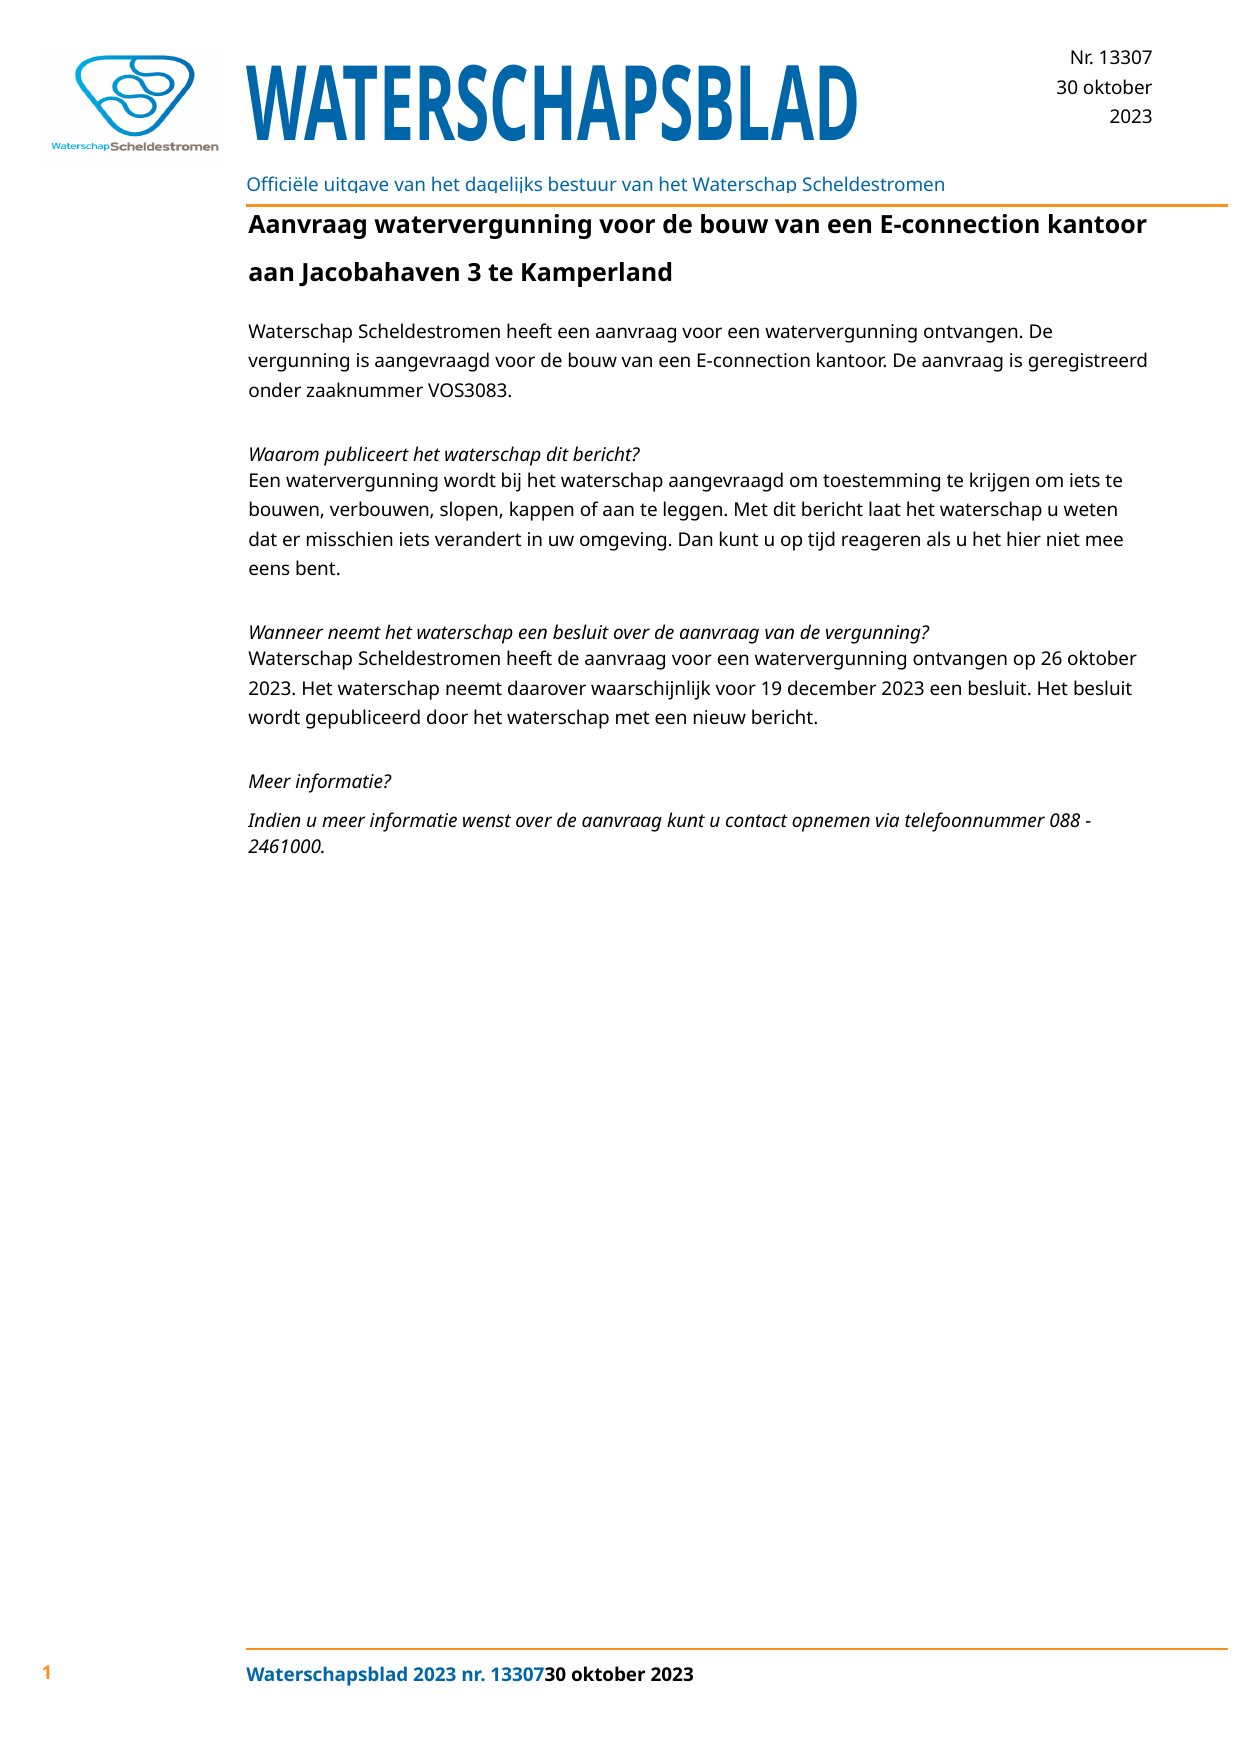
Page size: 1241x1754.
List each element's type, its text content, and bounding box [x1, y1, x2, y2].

text Indien u meer informatie wenst over de aanvraag kunt u contact opnemen via telefoonnummer 088 - 2461000. [248, 808, 1152, 859]
text Meer informatie? [248, 768, 1152, 794]
text Een watervergunning wordt bij het waterschap aangevraagd om toestemming te krijgen om iets te bouwen, verbouwen, slopen, kappen of aan te leggen. Met dit bericht laat het waterschap u weten dat er misschien iets verandert in uw omgeving. Dan kunt u op tijd reageren als u het hier niet mee eens bent. [248, 467, 1152, 581]
picture [41, 47, 231, 172]
text Wanneer neemt het waterschap een besluit over de aanvraag van de vergunning? [248, 619, 1152, 645]
text Waterschap Scheldestromen heeft de aanvraag voor een watervergunning ontvangen op 26 oktober 2023. Het waterschap neemt daarover waarschijnlijk voor 19 december 2023 een besluit. Het besluit wordt gepubliceerd door het waterschap met een nieuw bericht. [248, 645, 1152, 730]
text Aanvraag watervergunning voor de bouw van een E-connection kantoor aan Jacobahaven 3 te Kamperland [248, 207, 1152, 288]
text Waterschap Scheldestromen heeft een aanvraag voor een watervergunning ontvangen. De vergunning is aangevraagd voor de bouw van een E-connection kantoor. De aanvraag is geregistreerd onder zaaknummer VOS3083. [248, 318, 1152, 403]
text Waarom publiceert het waterschap dit bericht? [248, 441, 1152, 467]
